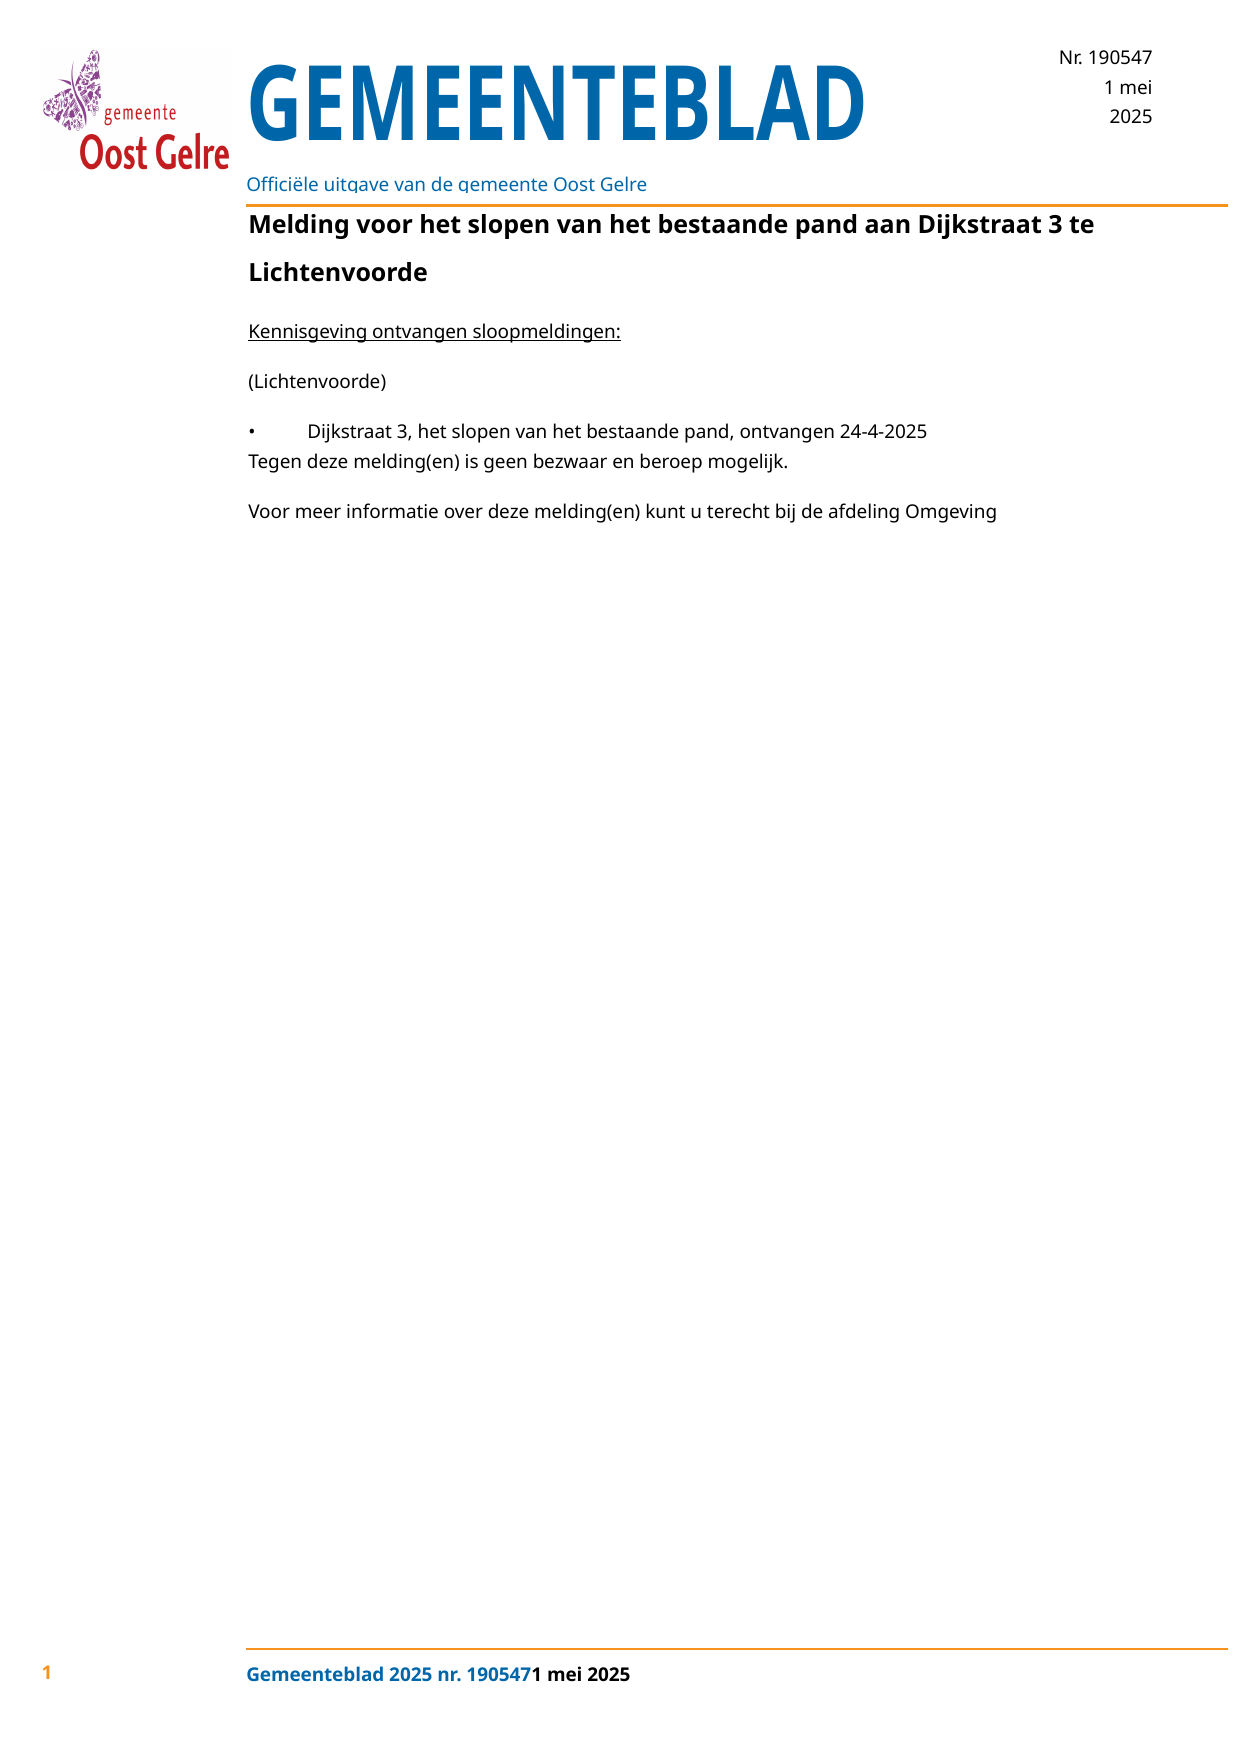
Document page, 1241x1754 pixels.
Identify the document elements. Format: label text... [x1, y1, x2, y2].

picture [41, 47, 231, 172]
text (Lichtenvoorde) [248, 368, 1152, 394]
text Kennisgeving ontvangen sloopmeldingen: [248, 318, 1152, 344]
text Melding voor het slopen van het bestaande pand aan Dijkstraat 3 te Lichtenvoorde [248, 207, 1152, 288]
text Tegen deze melding(en) is geen bezwaar en beroep mogelijk. [248, 448, 1152, 474]
text Voor meer informatie over deze melding(en) kunt u terecht bij de afdeling Omgeving [248, 499, 1152, 524]
list Dijkstraat 3, het slopen van het bestaande pand, ontvangen 24-4-2025 [248, 419, 1152, 444]
